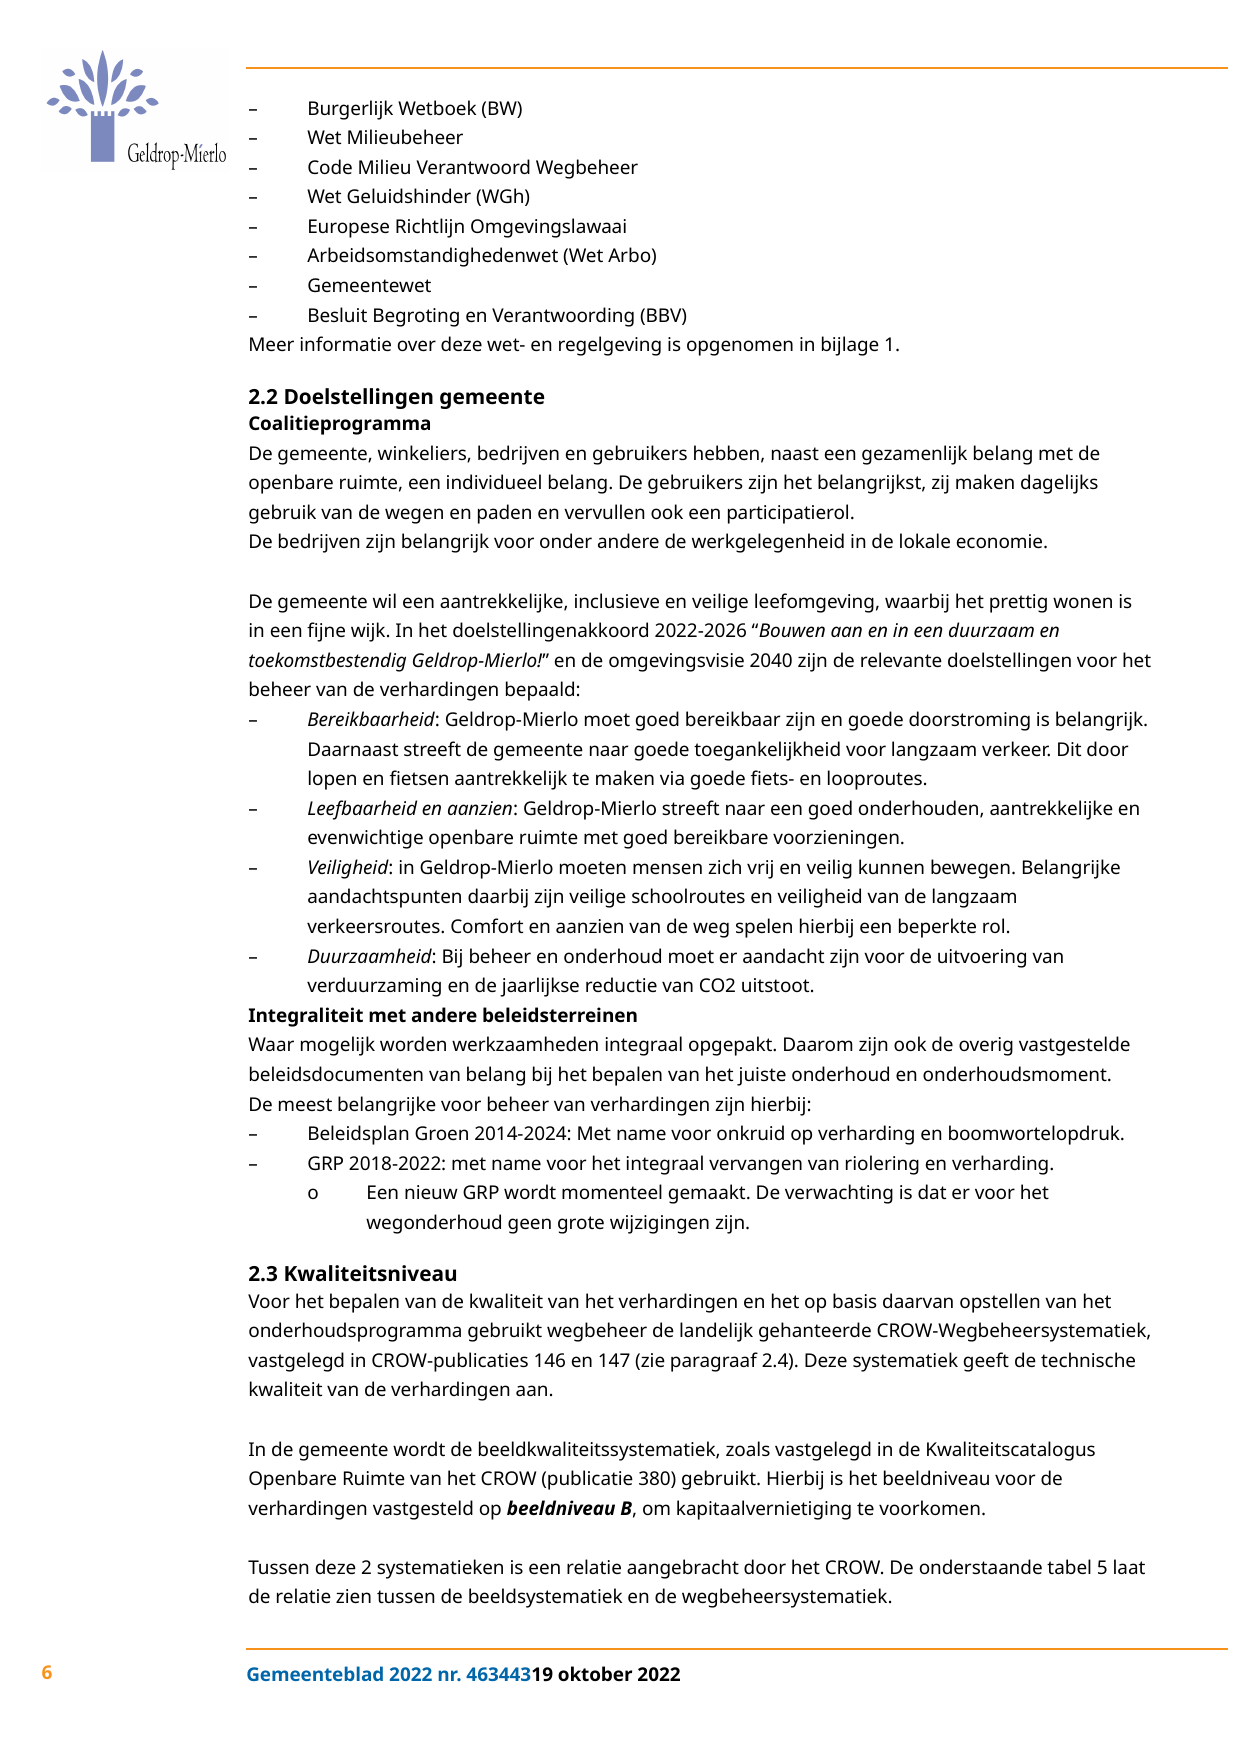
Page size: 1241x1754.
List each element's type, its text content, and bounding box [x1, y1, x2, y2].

list Leefbaarheid en aanzien: Geldrop-Mierlo streeft naar een goed onderhouden, aantrekkelijke en evenwichtige openbare ruimte met goed bereikbare voorzieningen. [248, 795, 1152, 850]
list Europese Richtlijn Omgevingslawaai [248, 213, 1152, 239]
list Wet Milieubeheer [248, 124, 1152, 150]
text Tussen deze 2 systematieken is een relatie aangebracht door het CROW. De onderstaande tabel 5 laat de relatie zien tussen de beeldsystematiek en de wegbeheersystematiek. [248, 1554, 1152, 1609]
list Beleidsplan Groen 2014-2024: Met name voor onkruid op verharding en boomwortelopdruk. [248, 1120, 1152, 1146]
list Een nieuw GRP wordt momenteel gemaakt. De verwachting is dat er voor het wegonderhoud geen grote wijzigingen zijn. [307, 1179, 1152, 1235]
list Arbeidsomstandighedenwet (Wet Arbo) [248, 243, 1152, 268]
text Coalitieprogramma [248, 410, 1152, 436]
picture [41, 47, 231, 172]
text De gemeente, winkeliers, bedrijven en gebruikers hebben, naast een gezamenlijk belang met de openbare ruimte, een individueel belang. De gebruikers zijn het belangrijkst, zij maken dagelijks gebruik van de wegen en paden en vervullen ook een participatierol. [248, 440, 1152, 525]
list Burgerlijk Wetboek (BW) [248, 95, 1152, 121]
text De gemeente wil een aantrekkelijke, inclusieve en veilige leefomgeving, waarbij het prettig wonen is in een fijne wijk. In het doelstellingenakkoord 2022-2026 “Bouwen aan en in een duurzaam en toekomstbestendig Geldrop-Mierlo!” en de omgevingsvisie 2040 zijn de relevante doelstellingen voor het beheer van de verhardingen bepaald: [248, 588, 1152, 702]
list Duurzaamheid: Bij beheer en onderhoud moet er aandacht zijn voor de uitvoering van verduurzaming en de jaarlijkse reductie van CO2 uitstoot. [248, 943, 1152, 998]
list Code Milieu Verantwoord Wegbeheer [248, 154, 1152, 180]
text Waar mogelijk worden werkzaamheden integraal opgepakt. Daarom zijn ook de overig vastgestelde beleidsdocumenten van belang bij het bepalen van het juiste onderhoud en onderhoudsmoment. [248, 1032, 1152, 1087]
list Wet Geluidshinder (WGh) [248, 183, 1152, 209]
text In de gemeente wordt de beeldkwaliteitssystematiek, zoals vastgelegd in de Kwaliteitscatalogus Openbare Ruimte van het CROW (publicatie 380) gebruikt. Hierbij is het beeldniveau voor de verhardingen vastgesteld op beeldniveau B, om kapitaalvernietiging te voorkomen. [248, 1436, 1152, 1521]
list Bereikbaarheid: Geldrop-Mierlo moet goed bereikbaar zijn en goede doorstroming is belangrijk. Daarnaast streeft de gemeente naar goede toegankelijkheid voor langzaam verkeer. Dit door lopen en fietsen aantrekkelijk te maken via goede fiets- en looproutes. [248, 706, 1152, 791]
list GRP 2018-2022: met name voor het integraal vervangen van riolering en verharding. [248, 1150, 1152, 1176]
text De bedrijven zijn belangrijk voor onder andere de werkgelegenheid in de lokale economie. [248, 529, 1152, 554]
text Integraliteit met andere beleidsterreinen [248, 1002, 1152, 1028]
text Meer informatie over deze wet- en regelgeving is opgenomen in bijlage 1. [248, 331, 1152, 357]
text De meest belangrijke voor beheer van verhardingen zijn hierbij: [248, 1091, 1152, 1116]
text 2.3 Kwaliteitsniveau [248, 1259, 1152, 1288]
list Gemeentewet [248, 272, 1152, 298]
text Voor het bepalen van de kwaliteit van het verhardingen en het op basis daarvan opstellen van het onderhoudsprogramma gebruikt wegbeheer de landelijk gehanteerde CROW-Wegbeheersystematiek, vastgelegd in CROW-publicaties 146 en 147 (zie paragraaf 2.4). Deze systematiek geeft de technische kwaliteit van de verhardingen aan. [248, 1288, 1152, 1402]
text 2.2 Doelstellingen gemeente [248, 382, 1152, 410]
list Veiligheid: in Geldrop-Mierlo moeten mensen zich vrij en veilig kunnen bewegen. Belangrijke aandachtspunten daarbij zijn veilige schoolroutes en veiligheid van de langzaam verkeersroutes. Comfort en aanzien van de weg spelen hierbij een beperkte rol. [248, 854, 1152, 939]
list Besluit Begroting en Verantwoording (BBV) [248, 302, 1152, 328]
